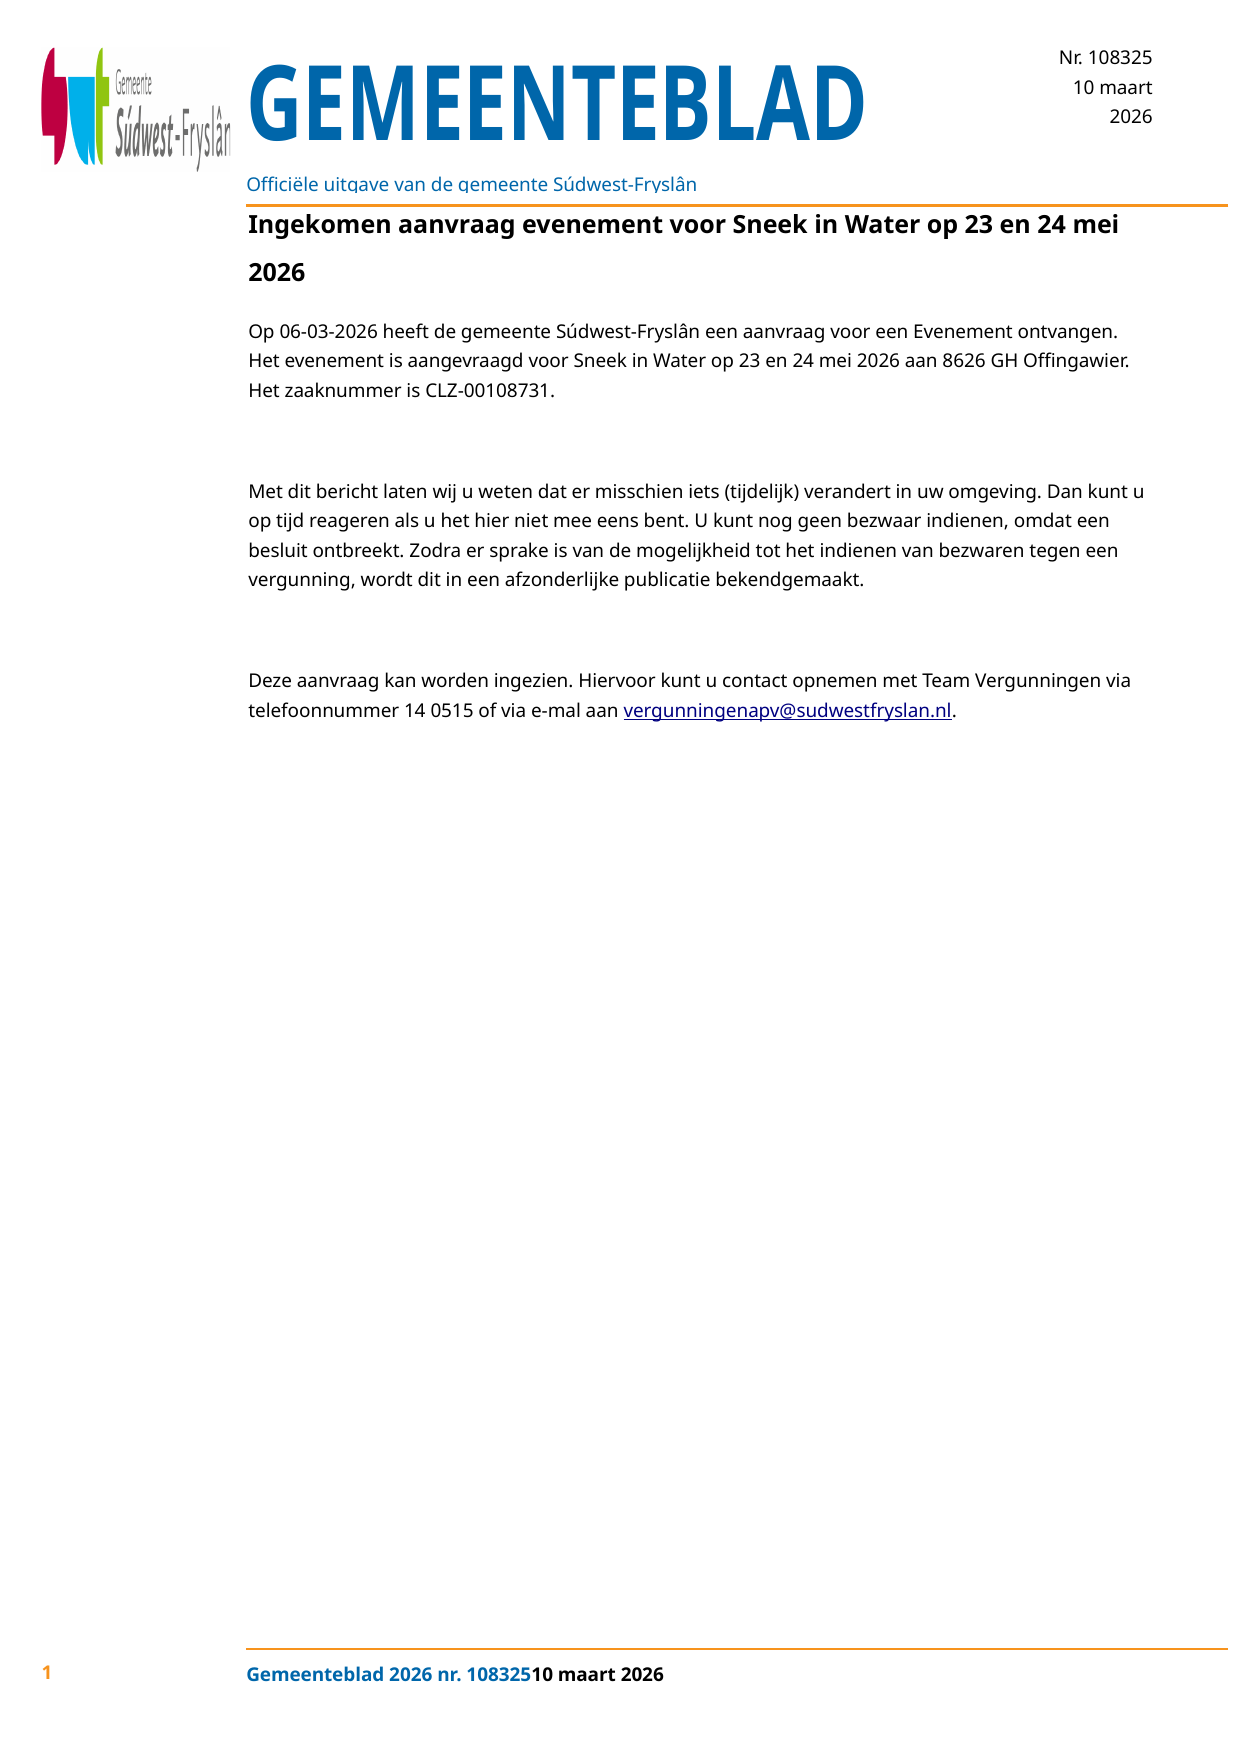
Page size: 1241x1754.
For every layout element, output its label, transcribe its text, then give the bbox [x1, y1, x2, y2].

text Op 06-03-2026 heeft de gemeente Súdwest-Fryslân een aanvraag voor een Evenement ontvangen. Het evenement is aangevraagd voor Sneek in Water op 23 en 24 mei 2026 aan 8626 GH Offingawier. Het zaaknummer is CLZ-00108731. [248, 318, 1152, 403]
text Ingekomen aanvraag evenement voor Sneek in Water op 23 en 24 mei 2026 [248, 207, 1152, 288]
text Met dit bericht laten wij u weten dat er misschien iets (tijdelijk) verandert in uw omgeving. Dan kunt u op tijd reageren als u het hier niet mee eens bent. U kunt nog geen bezwaar indienen, omdat een besluit ontbreekt. Zodra er sprake is van de mogelijkheid tot het indienen van bezwaren tegen een vergunning, wordt dit in een afzonderlijke publicatie bekendgemaakt. [248, 478, 1152, 592]
picture [41, 47, 231, 172]
text Deze aanvraag kan worden ingezien. Hiervoor kunt u contact opnemen met Team Vergunningen via telefoonnummer 14 0515 of via e-mal aan vergunningenapv@sudwestfryslan.nl. [248, 667, 1152, 723]
